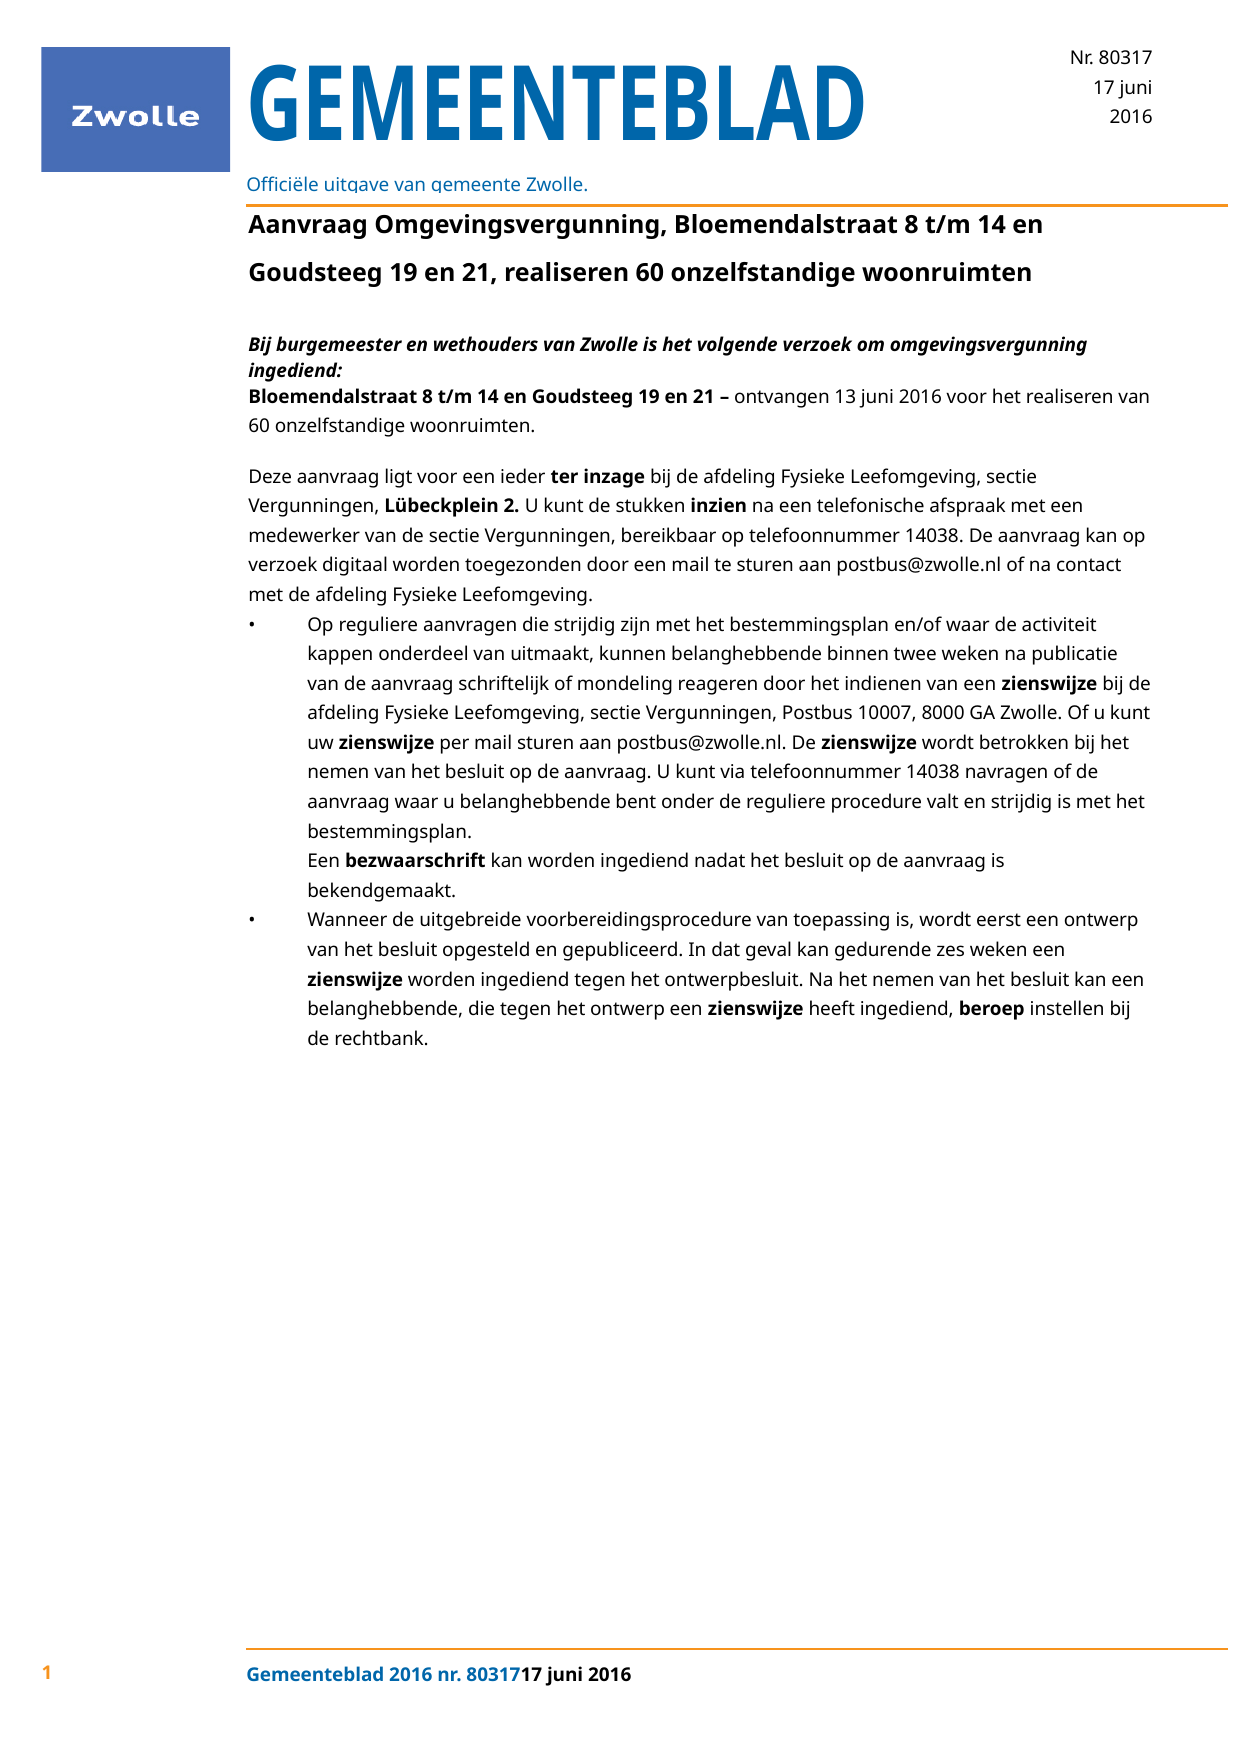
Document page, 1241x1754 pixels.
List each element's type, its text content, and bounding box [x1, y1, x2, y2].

list Op reguliere aanvragen die strijdig zijn met het bestemmingsplan en/of waar de activiteit kappen onderdeel van uitmaakt, kunnen belanghebbende binnen twee weken na publicatie van de aanvraag schriftelijk of mondeling reageren door het indienen van een zienswijze bij de afdeling Fysieke Leefomgeving, sectie Vergunningen, Postbus 10007, 8000 GA Zwolle. Of u kunt uw zienswijze per mail sturen aan postbus@zwolle.nl. De zienswijze wordt betrokken bij het nemen van het besluit op de aanvraag. U kunt via telefoonnummer 14038 navragen of de aanvraag waar u belanghebbende bent onder de reguliere procedure valt en strijdig is met het bestemmingsplan. [248, 611, 1152, 844]
text Aanvraag Omgevingsvergunning, Bloemendalstraat 8 t/m 14 en Goudsteeg 19 en 21, realiseren 60 onzelfstandige woonruimten [248, 207, 1152, 288]
text Bloemendalstraat 8 t/m 14 en Goudsteeg 19 en 21 – ontvangen 13 juni 2016 voor het realiseren van 60 onzelfstandige woonruimten. [248, 383, 1152, 438]
text Deze aanvraag ligt voor een ieder ter inzage bij de afdeling Fysieke Leefomgeving, sectie Vergunningen, Lübeckplein 2. U kunt de stukken inzien na een telefonische afspraak met een medewerker van de sectie Vergunningen, bereikbaar op telefoonnummer 14038. De aanvraag kan op verzoek digitaal worden toegezonden door een mail te sturen aan postbus@zwolle.nl of na contact met de afdeling Fysieke Leefomgeving. [248, 463, 1152, 607]
list Een bezwaarschrift kan worden ingediend nadat het besluit op de aanvraag is bekendgemaakt. [248, 847, 1152, 903]
picture [41, 47, 231, 172]
text Bij burgemeester en wethouders van Zwolle is het volgende verzoek om omgevingsvergunning ingediend: [248, 331, 1152, 383]
list Wanneer de uitgebreide voorbereidingsprocedure van toepassing is, wordt eerst een ontwerp van het besluit opgesteld en gepubliceerd. In dat geval kan gedurende zes weken een zienswijze worden ingediend tegen het ontwerpbesluit. Na het nemen van het besluit kan een belanghebbende, die tegen het ontwerp een zienswijze heeft ingediend, beroep instellen bij de rechtbank. [248, 907, 1152, 1051]
